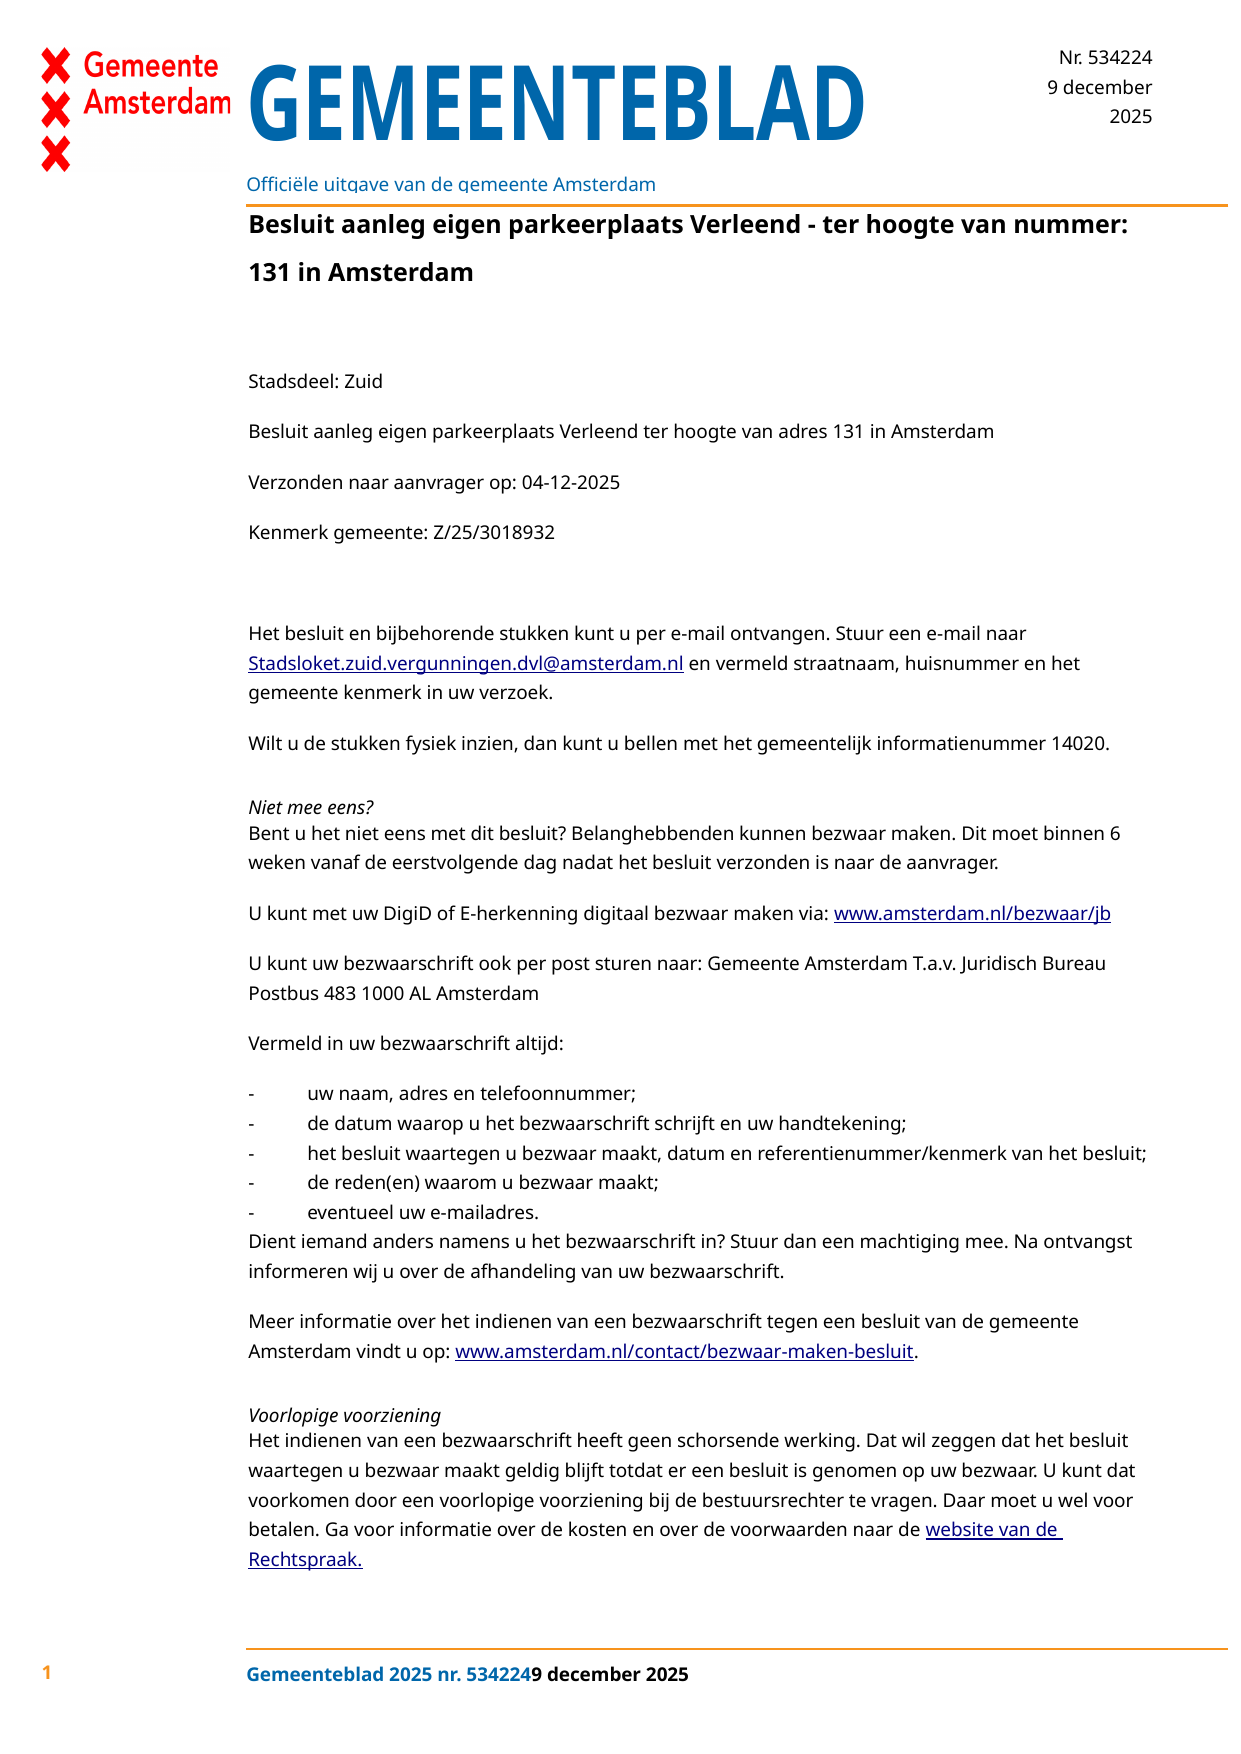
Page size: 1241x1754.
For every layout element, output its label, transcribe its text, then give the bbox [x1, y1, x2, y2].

list uw naam, adres en telefoonnummer; [248, 1081, 1152, 1106]
text U kunt uw bezwaarschrift ook per post sturen naar: Gemeente Amsterdam T.a.v. Juridisch Bureau Postbus 483 1000 AL Amsterdam [248, 950, 1152, 1005]
text Besluit aanleg eigen parkeerplaats Verleend ter hoogte van adres 131 in Amsterdam [248, 419, 1152, 444]
text Meer informatie over het indienen van een bezwaarschrift tegen een besluit van de gemeente Amsterdam vindt u op: www.amsterdam.nl/contact/bezwaar-maken-besluit. [248, 1308, 1152, 1364]
list de datum waarop u het bezwaarschrift schrijft en uw handtekening; [248, 1110, 1152, 1136]
list het besluit waartegen u bezwaar maakt, datum en referentienummer/kenmerk van het besluit; [248, 1140, 1152, 1165]
text Stadsdeel: Zuid [248, 368, 1152, 394]
text Dient iemand anders namens u het bezwaarschrift in? Stuur dan een machtiging mee. Na ontvangst informeren wij u over de afhandeling van uw bezwaarschrift. [248, 1228, 1152, 1284]
list de reden(en) waarom u bezwaar maakt; [248, 1169, 1152, 1195]
text Voorlopige voorziening [248, 1402, 1152, 1428]
text Bent u het niet eens met dit besluit? Belanghebbenden kunnen bezwaar maken. Dit moet binnen 6 weken vanaf de eerstvolgende dag nadat het besluit verzonden is naar de aanvrager. [248, 820, 1152, 875]
picture [41, 47, 231, 172]
text Het besluit en bijbehorende stukken kunt u per e-mail ontvangen. Stuur een e-mail naar Stadsloket.zuid.vergunningen.dvl@amsterdam.nl en vermeld straatnaam, huisnummer en het gemeente kenmerk in uw verzoek. [248, 620, 1152, 705]
list eventueel uw e-mailadres. [248, 1199, 1152, 1224]
text Besluit aanleg eigen parkeerplaats Verleend - ter hoogte van nummer: 131 in Amsterdam [248, 207, 1152, 288]
text Vermeld in uw bezwaarschrift altijd: [248, 1030, 1152, 1056]
text U kunt met uw DigiD of E-herkenning digitaal bezwaar maken via: www.amsterdam.nl/bezwaar/jb [248, 900, 1152, 925]
text Kenmerk gemeente: Z/25/3018932 [248, 519, 1152, 545]
text Niet mee eens? [248, 794, 1152, 820]
text Verzonden naar aanvrager op: 04-12-2025 [248, 469, 1152, 495]
text Wilt u de stukken fysiek inzien, dan kunt u bellen met het gemeentelijk informatienummer 14020. [248, 730, 1152, 756]
text Het indienen van een bezwaarschrift heeft geen schorsende werking. Dat wil zeggen dat het besluit waartegen u bezwaar maakt geldig blijft totdat er een besluit is genomen op uw bezwaar. U kunt dat voorkomen door een voorlopige voorziening bij de bestuursrechter te vragen. Daar moet u wel voor betalen. Ga voor informatie over de kosten en over de voorwaarden naar de website van de Rechtspraak. [248, 1428, 1152, 1572]
